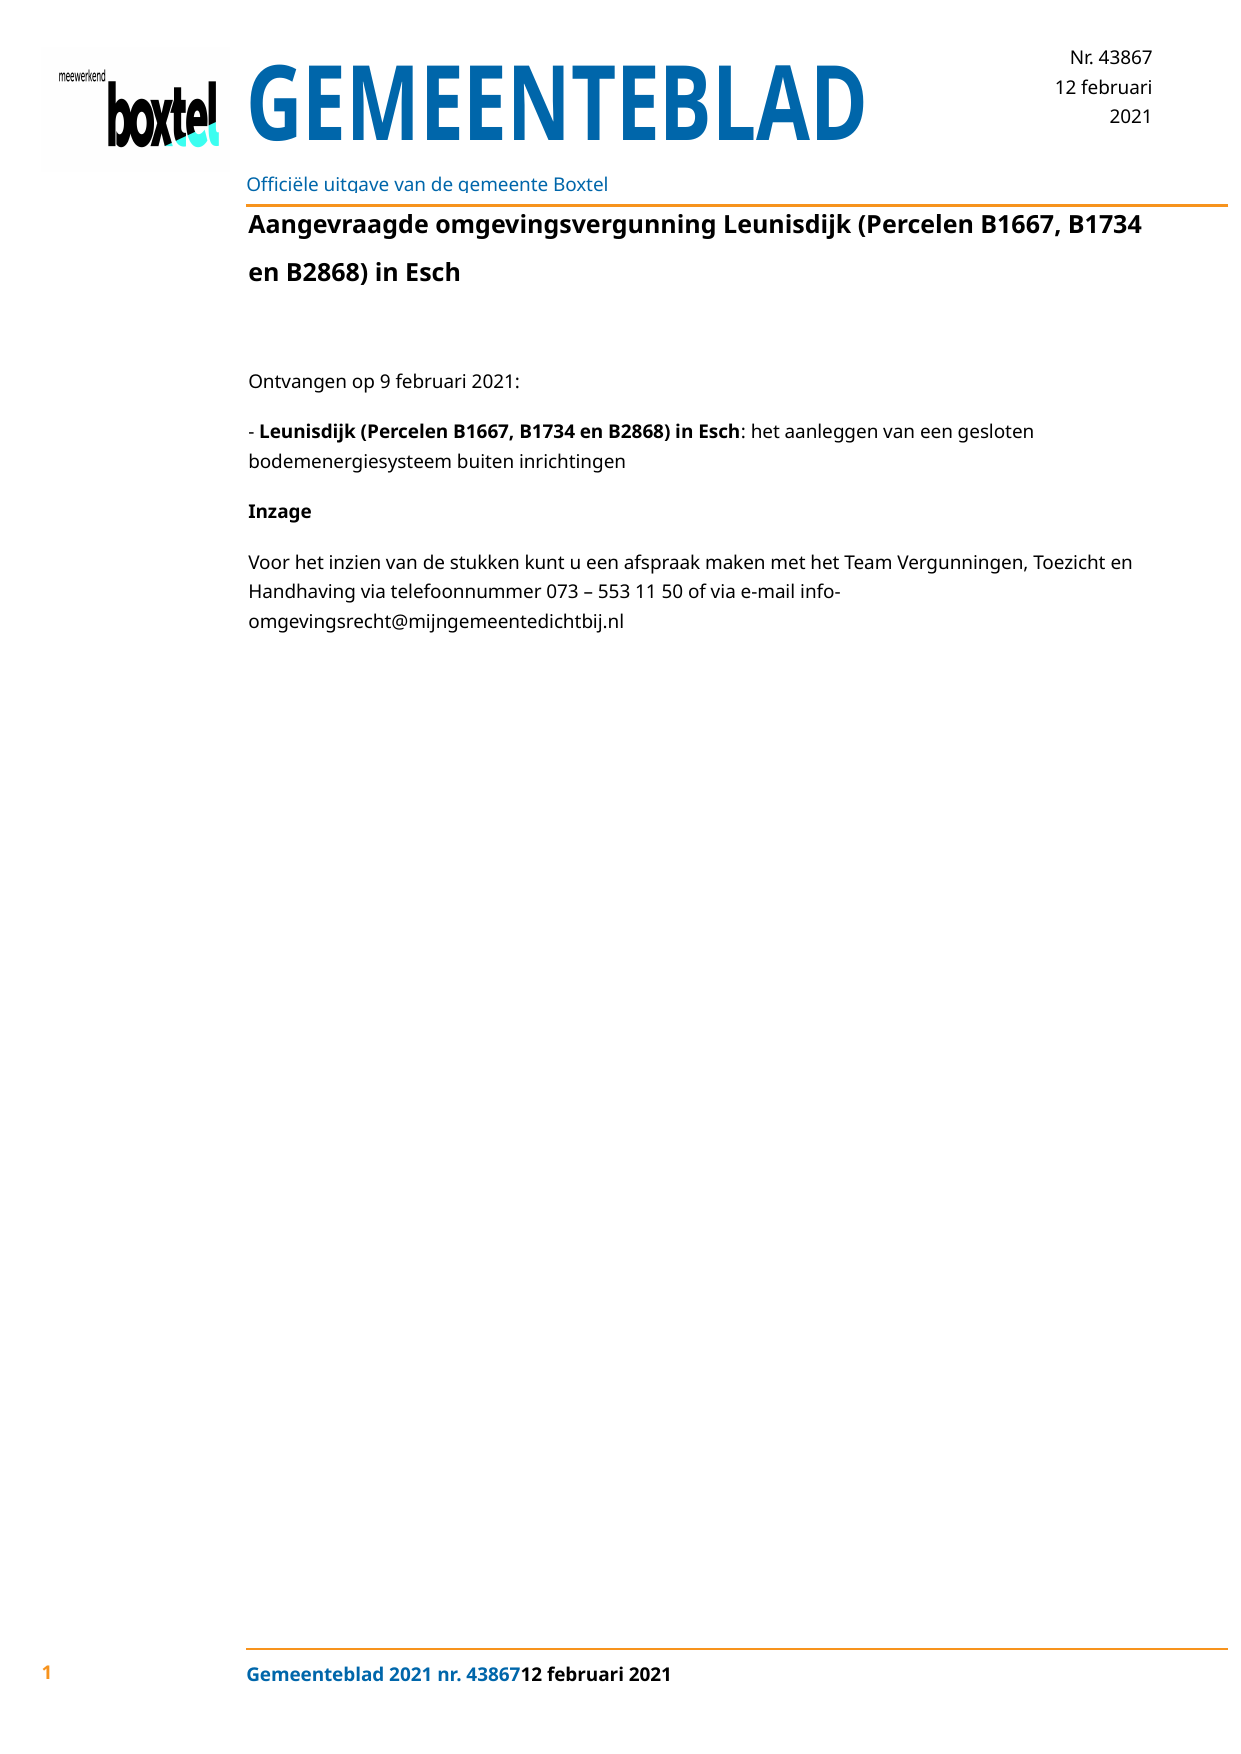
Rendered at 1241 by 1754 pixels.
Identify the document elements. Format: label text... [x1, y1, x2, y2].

text Inzage [248, 499, 1152, 524]
text Aangevraagde omgevingsvergunning Leunisdijk (Percelen B1667, B1734 en B2868) in Esch [248, 207, 1152, 288]
picture [41, 47, 231, 172]
text Ontvangen op 9 februari 2021: [248, 368, 1152, 394]
text - Leunisdijk (Percelen B1667, B1734 en B2868) in Esch: het aanleggen van een gesloten bodemenergiesysteem buiten inrichtingen [248, 419, 1152, 474]
text Voor het inzien van de stukken kunt u een afspraak maken met het Team Vergunningen, Toezicht en Handhaving via telefoonnummer 073 – 553 11 50 of via e-mail info-omgevingsrecht@mijngemeentedichtbij.nl [248, 549, 1152, 634]
